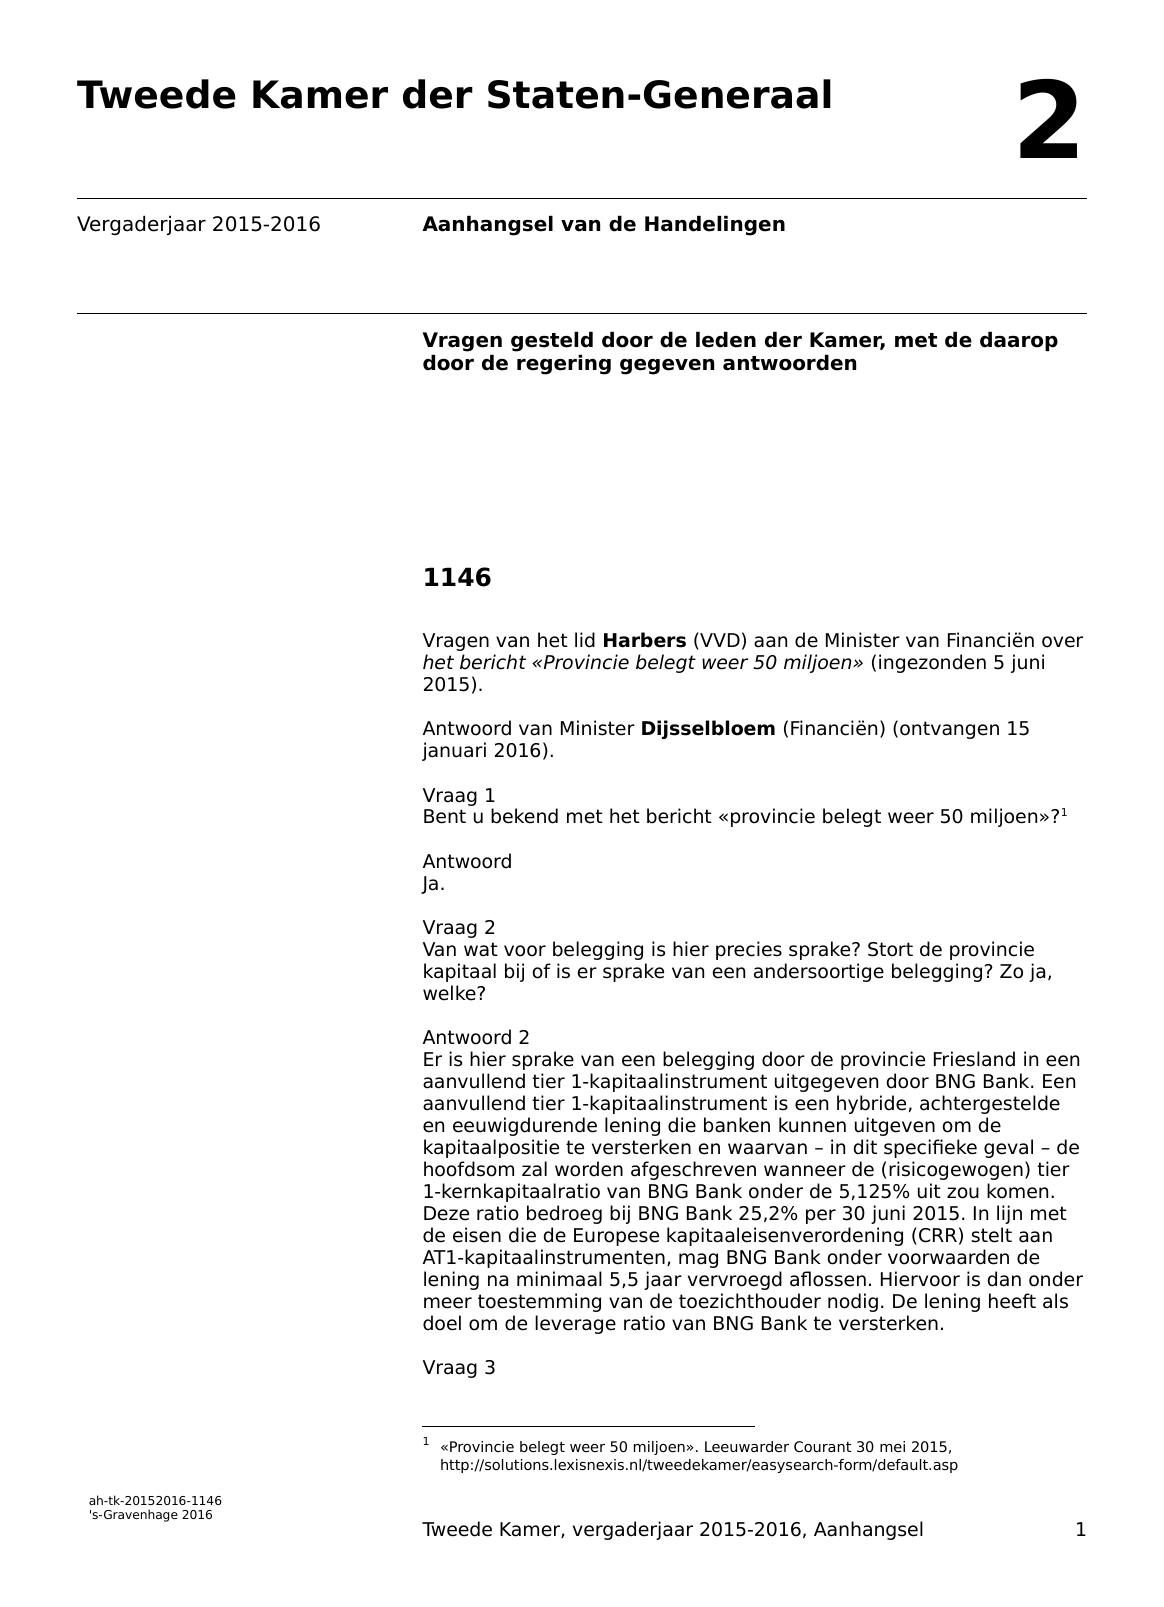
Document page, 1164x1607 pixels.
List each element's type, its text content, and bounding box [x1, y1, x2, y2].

table_cell Vragen gesteld door de leden der Kamer, met de daarop door de regering gegeven antwoorden [422, 314, 1087, 375]
text Vraag 3 [422, 1357, 1087, 1379]
text Vragen van het lid Harbers (VVD) aan de Minister van Financiën over het bericht «Provincie belegt weer 50 miljoen» (ingezonden 5 juni 2015). [422, 630, 1087, 696]
table_cell Vergaderjaar 2015-2016 [77, 199, 422, 313]
text Vraag 2 [422, 917, 1087, 939]
text Antwoord 2 [422, 1027, 1087, 1049]
text Er is hier sprake van een belegging door de provincie Friesland in een aanvullend tier 1-kapitaalinstrument uitgegeven door BNG Bank. Een aanvullend tier 1-kapitaalinstrument is een hybride, achtergestelde en eeuwigdurende lening die banken kunnen uitgeven om de kapitaalpositie te versterken en waarvan – in dit specifieke geval – de hoofdsom zal worden afgeschreven wanneer de (risicogewogen) tier 1-kernkapitaalratio van BNG Bank onder de 5,125% uit zou komen. Deze ratio bedroeg bij BNG Bank 25,2% per 30 juni 2015. In lijn met de eisen die de Europese kapitaaleisenverordening (CRR) stelt aan AT1-kapitaalinstrumenten, mag BNG Bank onder voorwaarden de lening na minimaal 5,5 jaar vervroegd aflossen. Hiervoor is dan onder meer toestemming van de toezichthouder nodig. De lening heeft als doel om de leverage ratio van BNG Bank te versterken. [422, 1049, 1087, 1334]
text Van wat voor belegging is hier precies sprake? Stort de provincie kapitaal bij of is er sprake van een andersoortige belegging? Zo ja, welke? [422, 939, 1087, 1005]
table_cell Aanhangsel van de Handelingen [422, 199, 1087, 313]
table_header 2 [886, 59, 1087, 198]
text ah-tk-20152016-1146 [88, 1494, 323, 1508]
table_header Tweede Kamer der Staten-Generaal [77, 59, 886, 198]
text 1146 [422, 563, 1087, 592]
text Bent u bekend met het bericht «provincie belegt weer 50 miljoen»? [422, 806, 1087, 828]
text 's-Gravenhage 2016 [88, 1508, 323, 1522]
text Ja. [422, 873, 1087, 894]
text Antwoord [422, 851, 1087, 873]
text Antwoord van Minister Dijsselbloem (Financiën) (ontvangen 15 januari 2016). [422, 718, 1087, 762]
text Vraag 1 [422, 784, 1087, 806]
table_cell [77, 314, 422, 375]
text «Provincie belegt weer 50 miljoen». Leeuwarder Courant 30 mei 2015, http://solutions.lexisnexis.nl/tweedekamer/easysearch-form/default.asp [422, 1435, 1087, 1474]
